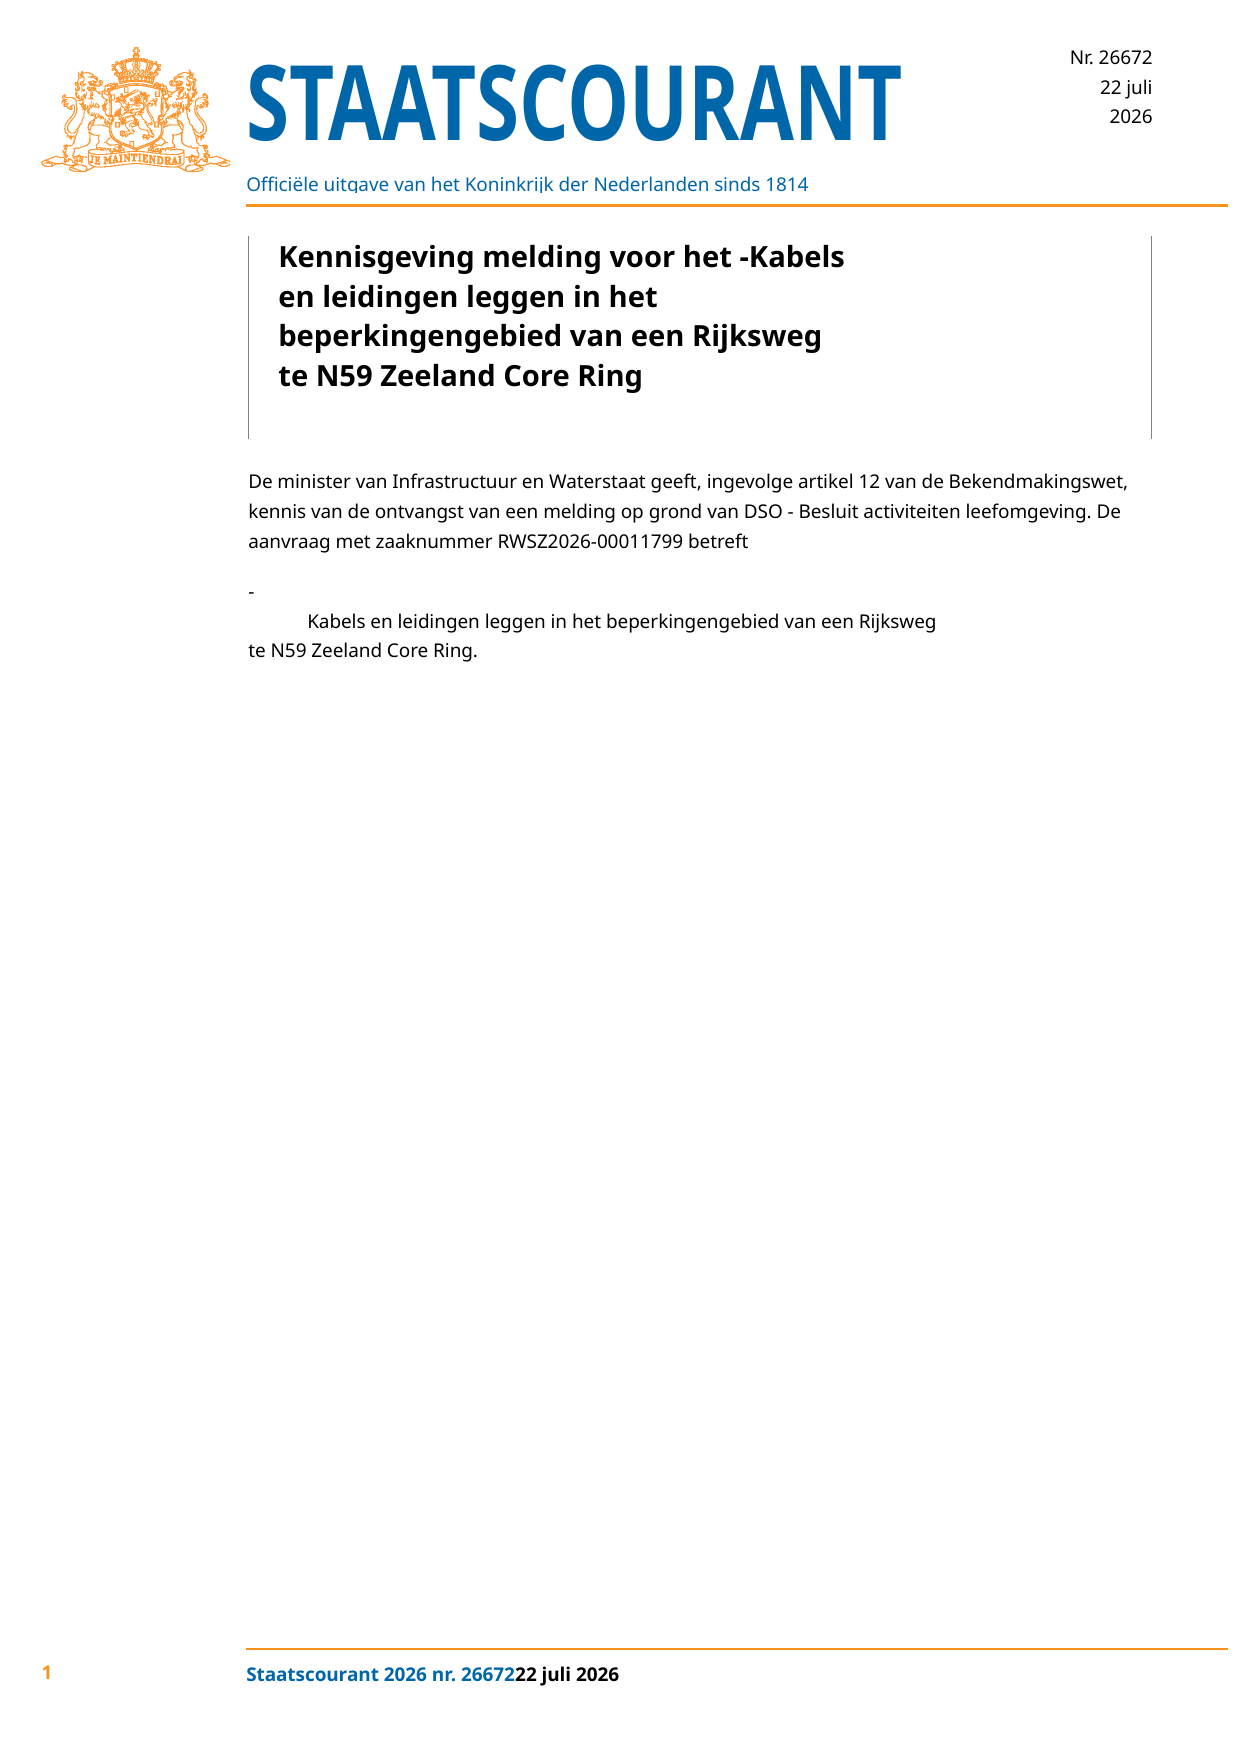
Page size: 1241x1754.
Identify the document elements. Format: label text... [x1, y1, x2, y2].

text te N59 Zeeland Core Ring. [248, 637, 1152, 663]
table_header [850, 236, 912, 413]
text De minister van Infrastructuur en Waterstaat geeft, ingevolge artikel 12 van de Bekendmakingswet, kennis van de ontvangst van een melding op grond van DSO - Besluit activiteiten leefomgeving. De aanvraag met zaaknummer RWSZ2026-00011799 betreft [248, 469, 1152, 553]
table_header [1090, 236, 1151, 413]
table_header [850, 414, 1151, 439]
picture [912, 236, 1090, 414]
picture [41, 47, 231, 172]
table_header Kennisgeving melding voor het -Kabels en leidingen leggen in het beperkingengebied van een Rijksweg te N59 Zeeland Core Ring [249, 236, 850, 439]
list Kabels en leidingen leggen in het beperkingengebied van een Rijksweg [248, 608, 1152, 633]
